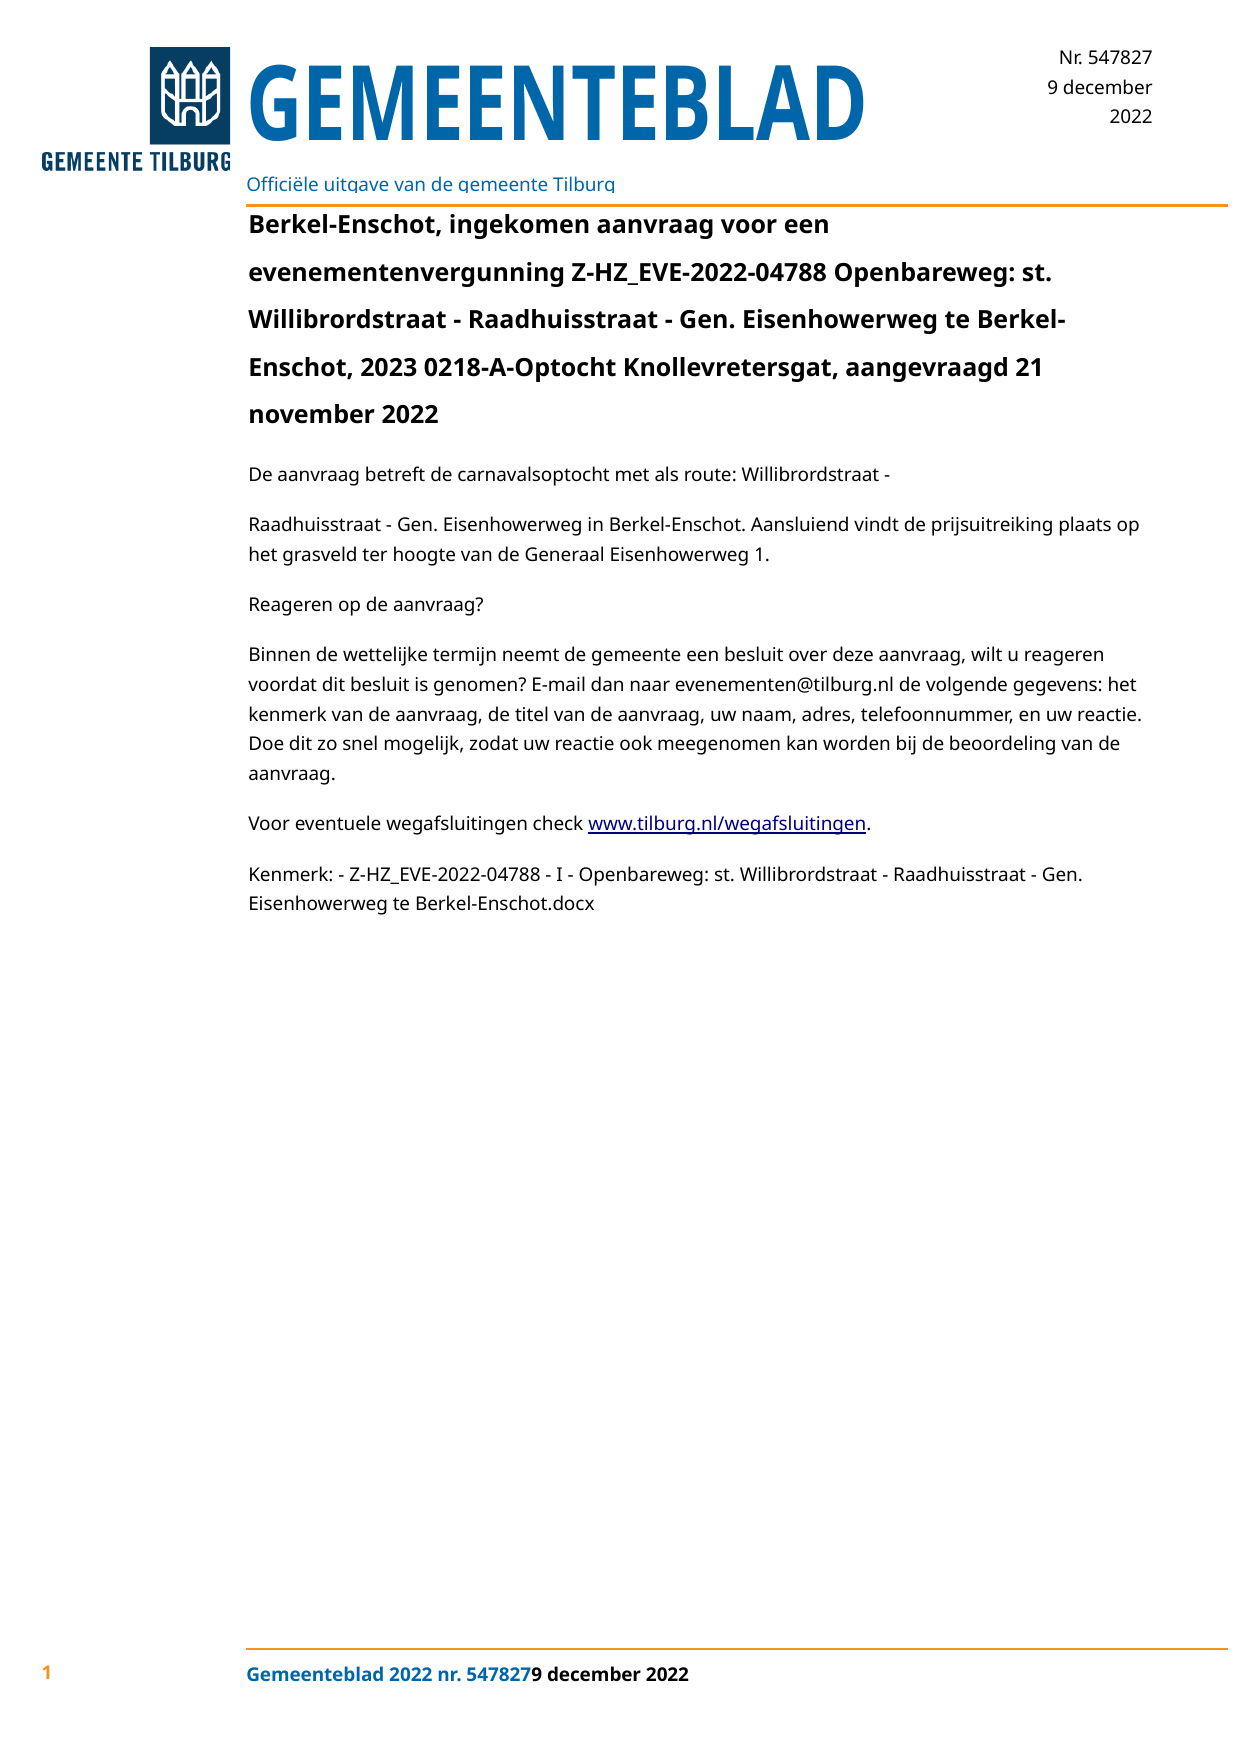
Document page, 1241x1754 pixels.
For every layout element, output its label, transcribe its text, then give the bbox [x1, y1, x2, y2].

text Kenmerk: - Z-HZ_EVE-2022-04788 - I - Openbareweg: st. Willibrordstraat - Raadhuisstraat - Gen. Eisenhowerweg te Berkel-Enschot.docx [248, 861, 1152, 916]
text Voor eventuele wegafsluitingen check www.tilburg.nl/wegafsluitingen. [248, 810, 1152, 836]
text Binnen de wettelijke termijn neemt de gemeente een besluit over deze aanvraag, wilt u reageren voordat dit besluit is genomen? E-mail dan naar evenementen@tilburg.nl de volgende gegevens: het kenmerk van de aanvraag, de titel van de aanvraag, uw naam, adres, telefoonnummer, en uw reactie. Doe dit zo snel mogelijk, zodat uw reactie ook meegenomen kan worden bij de beoordeling van de aanvraag. [248, 642, 1152, 786]
text Berkel-Enschot, ingekomen aanvraag voor een evenementenvergunning Z-HZ_EVE-2022-04788 Openbareweg: st. Willibrordstraat - Raadhuisstraat - Gen. Eisenhowerweg te Berkel-Enschot, 2023 0218-A-Optocht Knollevretersgat, aangevraagd 21 november 2022 [248, 207, 1152, 431]
text Raadhuisstraat - Gen. Eisenhowerweg in Berkel-Enschot. Aansluiend vindt de prijsuitreiking plaats op het grasveld ter hoogte van de Generaal Eisenhowerweg 1. [248, 511, 1152, 566]
picture [41, 47, 231, 172]
text De aanvraag betreft de carnavalsoptocht met als route: Willibrordstraat - [248, 461, 1152, 486]
text Reageren op de aanvraag? [248, 591, 1152, 617]
